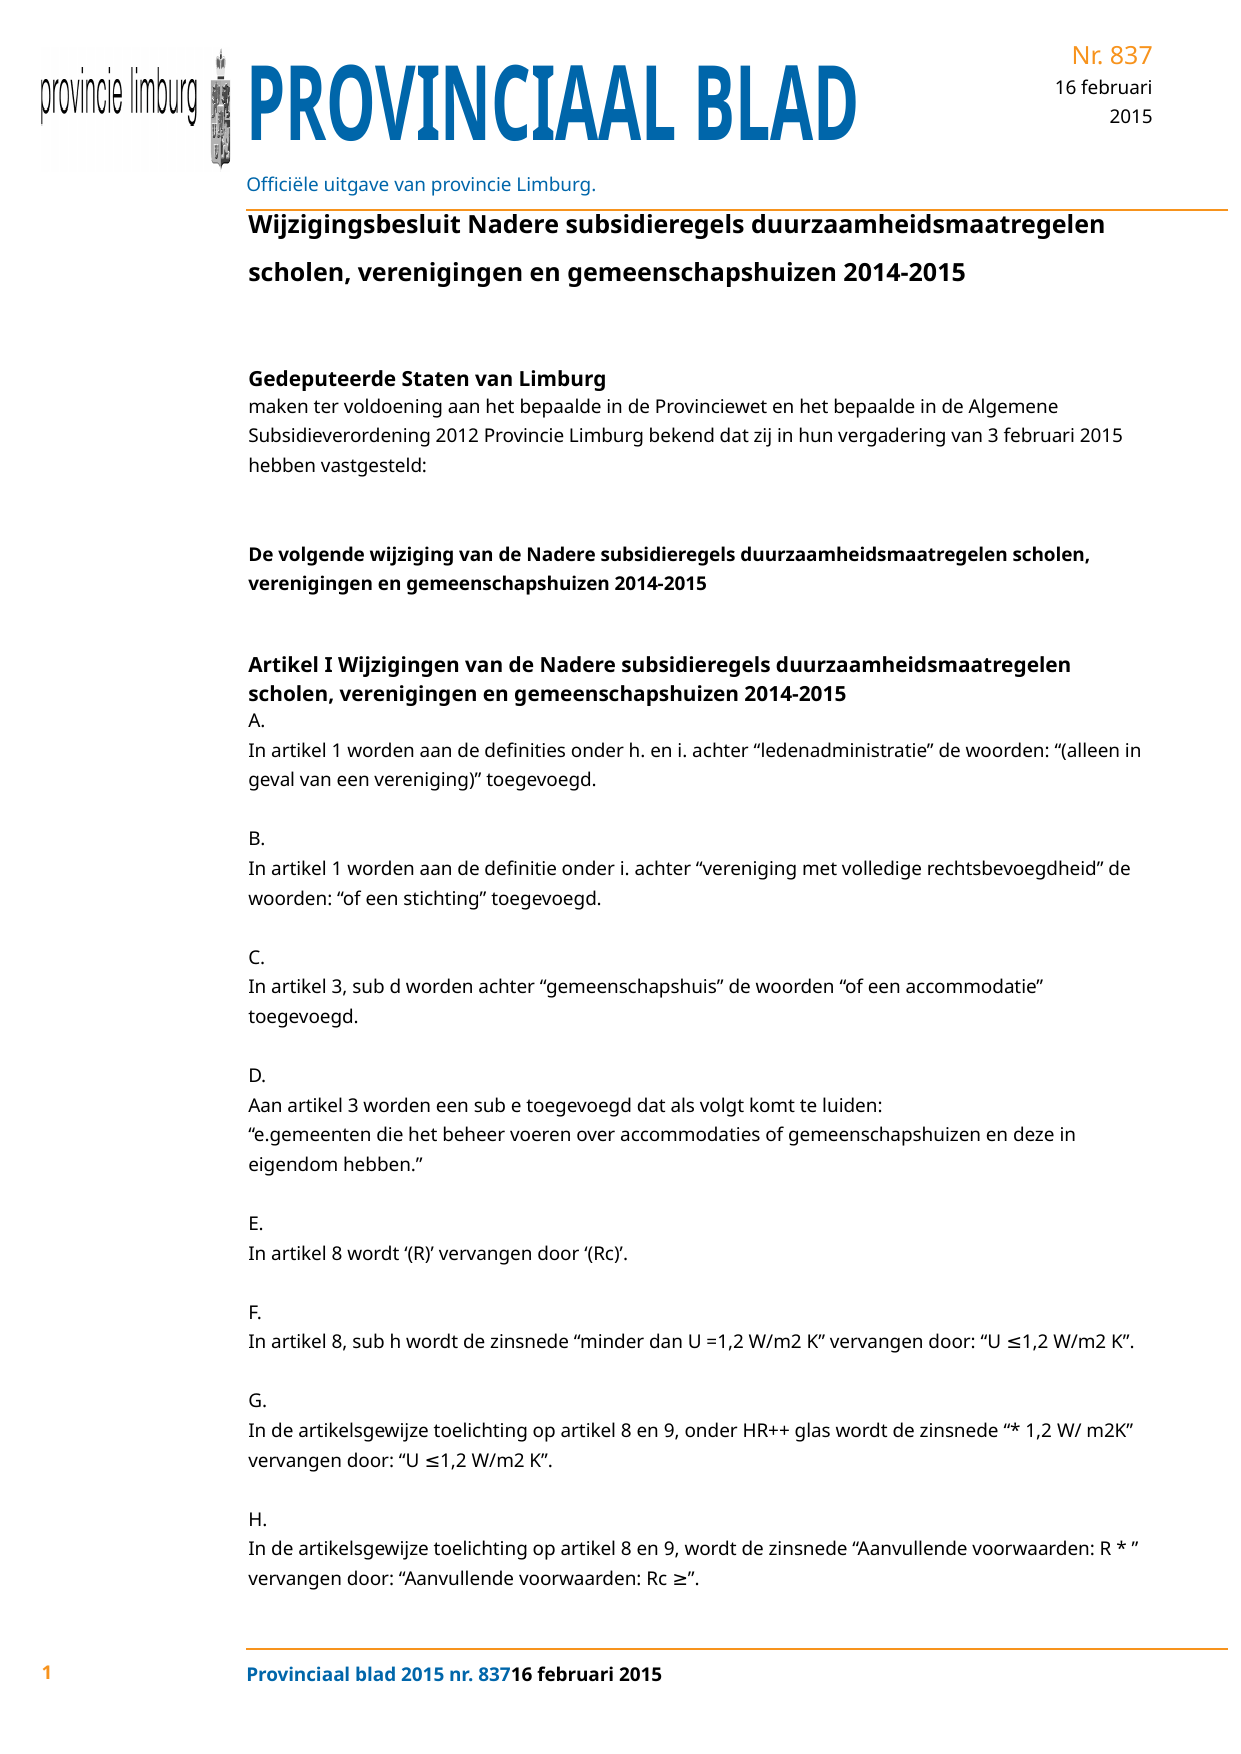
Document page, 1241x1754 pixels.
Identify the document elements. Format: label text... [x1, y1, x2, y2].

text Wijzigingsbesluit Nadere subsidieregels duurzaamheidsmaatregelen scholen, verenigingen en gemeenschapshuizen 2014-2015 [248, 211, 1152, 288]
text In artikel 1 worden aan de definitie onder i. achter “vereniging met volledige rechtsbevoegdheid” de woorden: “of een stichting” toegevoegd. [248, 855, 1152, 911]
text In artikel 8 wordt ‘(R)’ vervangen door ‘(Rc)’. [248, 1240, 1152, 1266]
text In de artikelsgewijze toelichting op artikel 8 en 9, onder HR++ glas wordt de zinsnede “* 1,2 W/ m2K” vervangen door: “U ≤1,2 W/m2 K”. [248, 1417, 1152, 1473]
text Artikel I Wijzigingen van de Nadere subsidieregels duurzaamheidsmaatregelen scholen, verenigingen en gemeenschapshuizen 2014-2015 [248, 650, 1152, 707]
picture [41, 47, 231, 172]
text In artikel 3, sub d worden achter “gemeenschapshuis” de woorden “of een accommodatie” toegevoegd. [248, 973, 1152, 1029]
text De volgende wijziging van de Nadere subsidieregels duurzaamheidsmaatregelen scholen, verenigingen en gemeenschapshuizen 2014-2015 [248, 541, 1152, 596]
text A. [248, 707, 1152, 733]
text C. [248, 944, 1152, 970]
text F. [248, 1299, 1152, 1325]
text “e.gemeenten die het beheer voeren over accommodaties of gemeenschapshuizen en deze in eigendom hebben.” [248, 1121, 1152, 1177]
text Aan artikel 3 worden een sub e toegevoegd dat als volgt komt te luiden: [248, 1092, 1152, 1118]
text In artikel 8, sub h wordt de zinsnede “minder dan U =1,2 W/m2 K” vervangen door: “U ≤1,2 W/m2 K”. [248, 1328, 1152, 1354]
text Gedeputeerde Staten van Limburg [248, 364, 1152, 393]
text In artikel 1 worden aan de definities onder h. en i. achter “ledenadministratie” de woorden: “(alleen in geval van een vereniging)” toegevoegd. [248, 737, 1152, 792]
text G. [248, 1388, 1152, 1413]
text maken ter voldoening aan het bepaalde in de Provinciewet en het bepaalde in de Algemene Subsidieverordening 2012 Provincie Limburg bekend dat zij in hun vergadering van 3 februari 2015 hebben vastgesteld: [248, 393, 1152, 478]
text H. [248, 1506, 1152, 1532]
text In de artikelsgewijze toelichting op artikel 8 en 9, wordt de zinsnede “Aanvullende voorwaarden: R * ” vervangen door: “Aanvullende voorwaarden: Rc ≥”. [248, 1536, 1152, 1591]
text D. [248, 1062, 1152, 1088]
text E. [248, 1210, 1152, 1236]
text B. [248, 826, 1152, 851]
